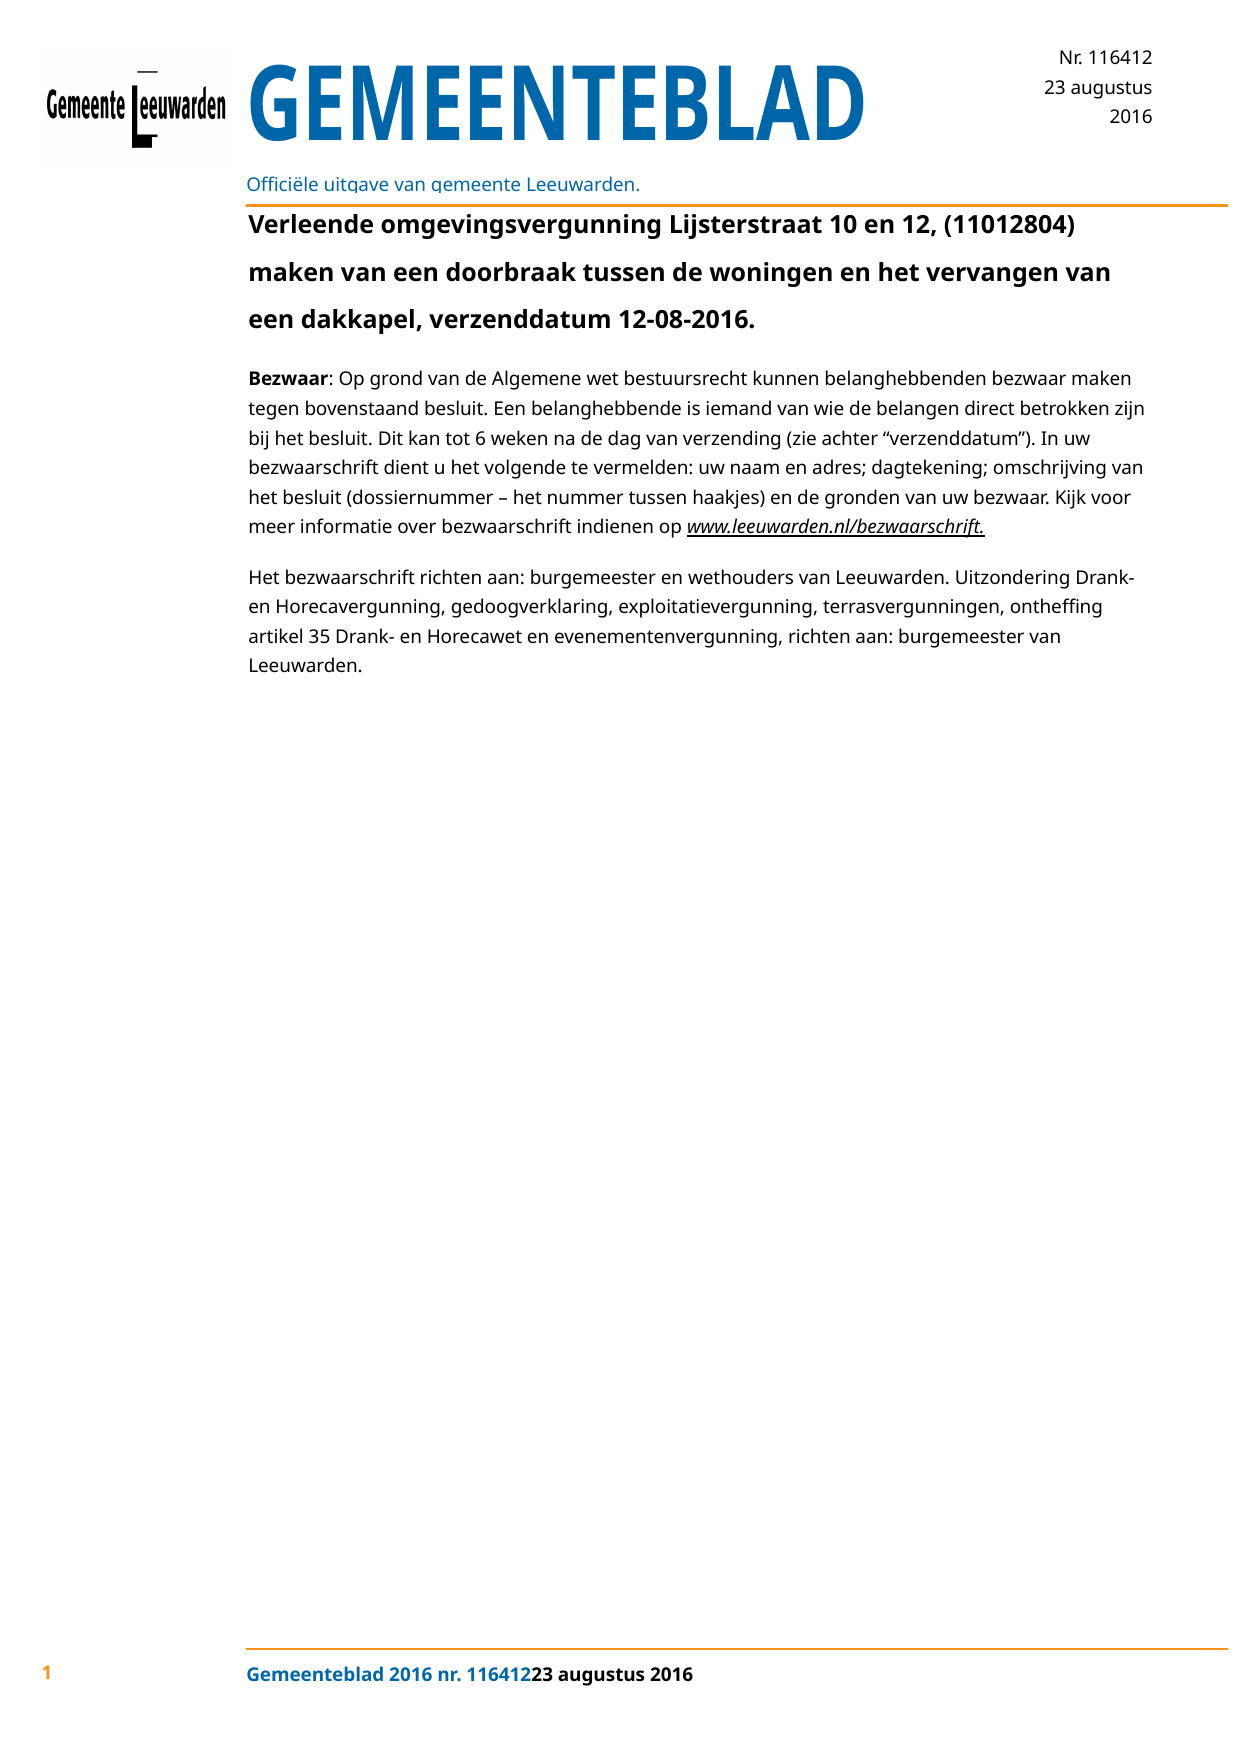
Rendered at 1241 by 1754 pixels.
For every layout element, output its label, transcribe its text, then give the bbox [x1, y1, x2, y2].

picture [41, 47, 231, 172]
text Het bezwaarschrift richten aan: burgemeester en wethouders van Leeuwarden. Uitzondering Drank- en Horecavergunning, gedoogverklaring, exploitatievergunning, terrasvergunningen, ontheffing artikel 35 Drank- en Horecawet en evenementenvergunning, richten aan: burgemeester van Leeuwarden. [248, 564, 1152, 678]
text Bezwaar: Op grond van de Algemene wet bestuursrecht kunnen belanghebbenden bezwaar maken tegen bovenstaand besluit. Een belanghebbende is iemand van wie de belangen direct betrokken zijn bij het besluit. Dit kan tot 6 weken na de dag van verzending (zie achter “verzenddatum”). In uw bezwaarschrift dient u het volgende te vermelden: uw naam en adres; dagtekening; omschrijving van het besluit (dossiernummer – het nummer tussen haakjes) en de gronden van uw bezwaar. Kijk voor meer informatie over bezwaarschrift indienen op www.leeuwarden.nl/bezwaarschrift. [248, 366, 1152, 539]
text Verleende omgevingsvergunning Lijsterstraat 10 en 12, (11012804) maken van een doorbraak tussen de woningen en het vervangen van een dakkapel, verzenddatum 12-08-2016. [248, 207, 1152, 336]
